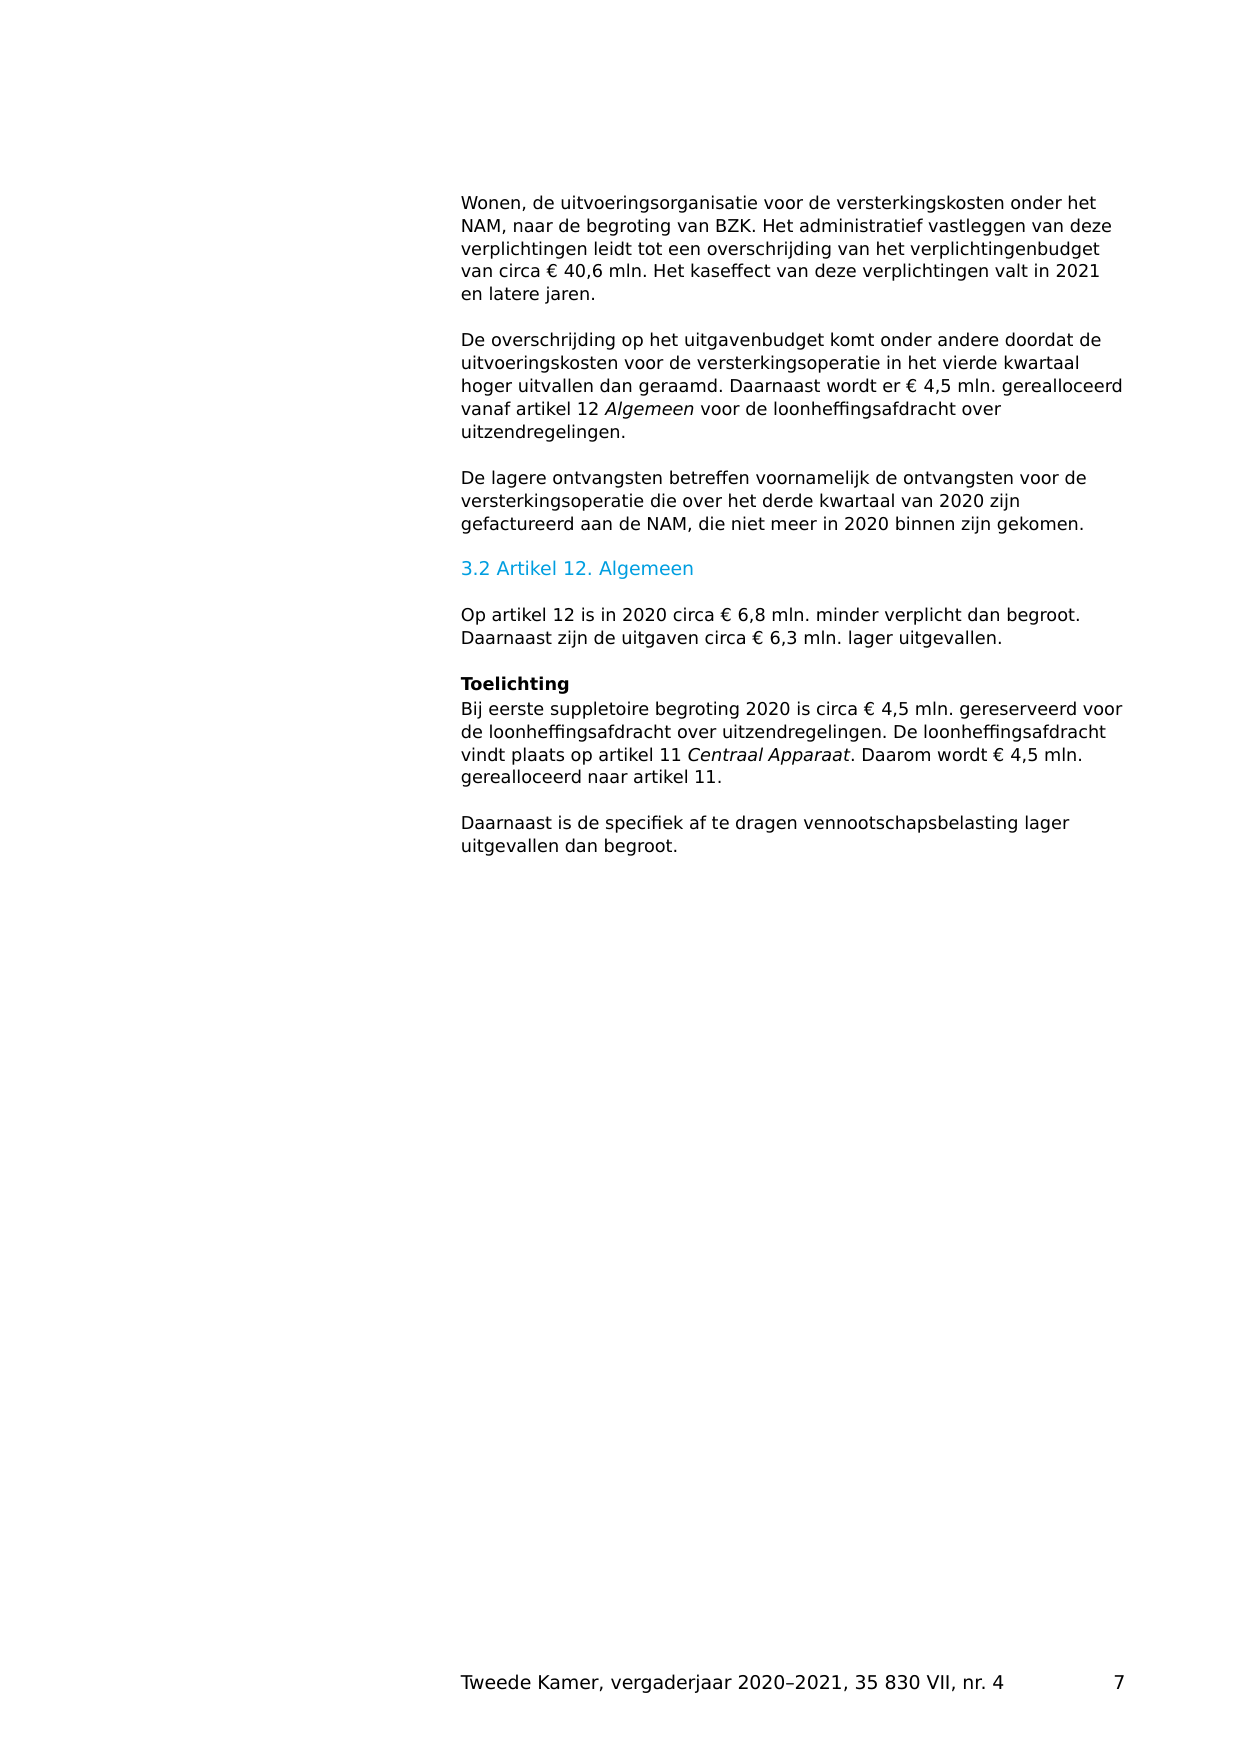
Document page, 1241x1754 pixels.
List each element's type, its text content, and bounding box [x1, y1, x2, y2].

text Toelichting [461, 672, 1125, 695]
title 3.2 Artikel 12. Algemeen [461, 557, 1125, 579]
text De lagere ontvangsten betreffen voornamelijk de ontvangsten voor de versterkingsoperatie die over het derde kwartaal van 2020 zijn gefactureerd aan de NAM, die niet meer in 2020 binnen zijn gekomen. [461, 466, 1125, 534]
text Op artikel 12 is in 2020 circa € 6,8 mln. minder verplicht dan begroot. Daarnaast zijn de uitgaven circa € 6,3 mln. lager uitgevallen. [461, 603, 1125, 649]
text Daarnaast is de specifiek af te dragen vennootschapsbelasting lager uitgevallen dan begroot. [461, 811, 1125, 857]
text Wonen, de uitvoeringsorganisatie voor de versterkingskosten onder het NAM, naar de begroting van BZK. Het administratief vastleggen van deze verplichtingen leidt tot een overschrijding van het verplichtingenbudget van circa € 40,6 mln. Het kaseffect van deze verplichtingen valt in 2021 en latere jaren. [461, 191, 1125, 305]
text Bij eerste suppletoire begroting 2020 is circa € 4,5 mln. gereserveerd voor de loonheffingsafdracht over uitzendregelingen. De loonheffingsafdracht vindt plaats op artikel 11 Centraal Apparaat. Daarom wordt € 4,5 mln. gerealloceerd naar artikel 11. [461, 697, 1125, 788]
text De overschrijding op het uitgavenbudget komt onder andere doordat de uitvoeringskosten voor de versterkingsoperatie in het vierde kwartaal hoger uitvallen dan geraamd. Daarnaast wordt er € 4,5 mln. gerealloceerd vanaf artikel 12 Algemeen voor de loonheffingsafdracht over uitzendregelingen. [461, 328, 1125, 443]
